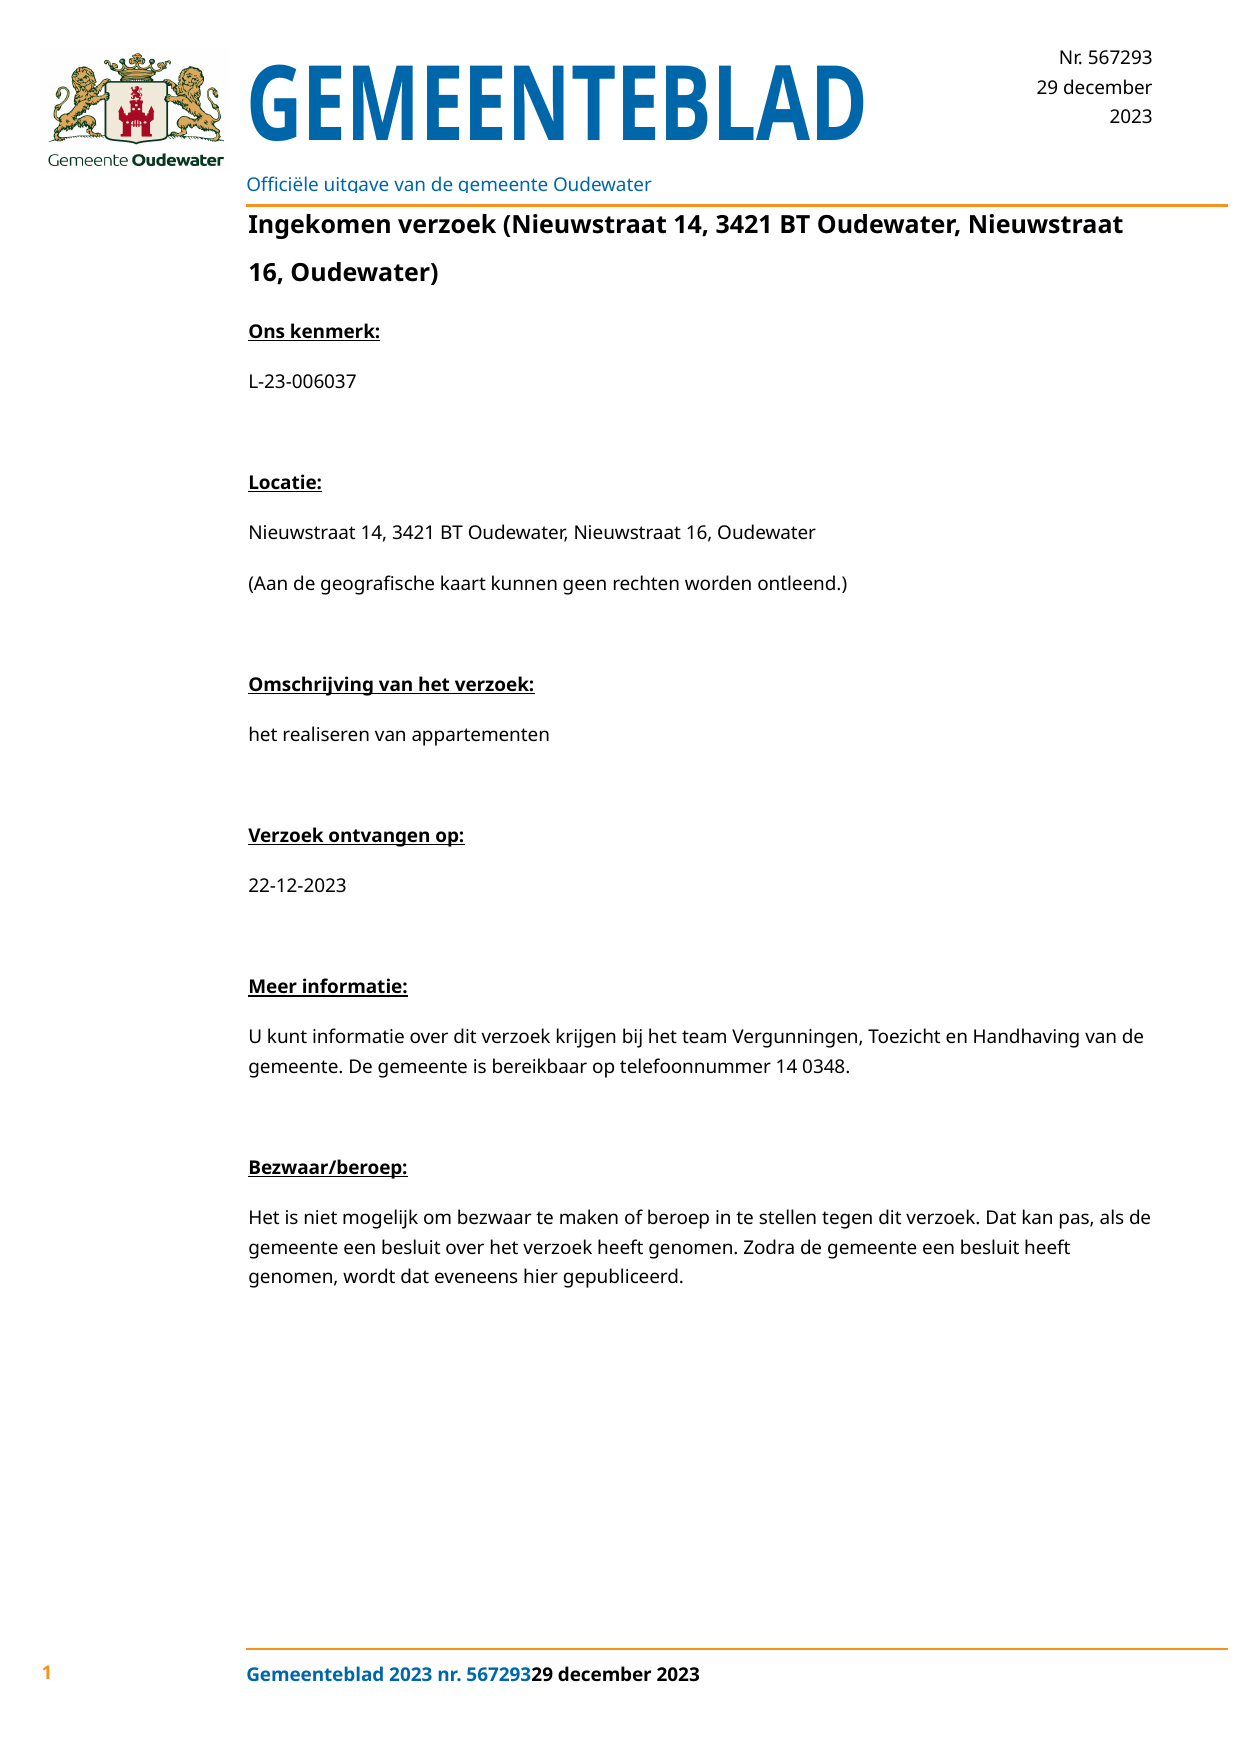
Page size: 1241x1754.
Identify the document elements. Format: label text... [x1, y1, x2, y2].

text L-23-006037 [248, 368, 1152, 394]
text 22-12-2023 [248, 872, 1152, 898]
text Bezwaar/beroep: [248, 1154, 1152, 1180]
picture [41, 47, 231, 172]
text Locatie: [248, 469, 1152, 495]
text Nieuwstraat 14, 3421 BT Oudewater, Nieuwstraat 16, Oudewater [248, 519, 1152, 545]
text Ons kenmerk: [248, 318, 1152, 344]
text Het is niet mogelijk om bezwaar te maken of beroep in te stellen tegen dit verzoek. Dat kan pas, als de gemeente een besluit over het verzoek heeft genomen. Zodra de gemeente een besluit heeft genomen, wordt dat eveneens hier gepubliceerd. [248, 1204, 1152, 1289]
text Meer informatie: [248, 973, 1152, 999]
text het realiseren van appartementen [248, 721, 1152, 747]
text Omschrijving van het verzoek: [248, 671, 1152, 697]
text Verzoek ontvangen op: [248, 822, 1152, 848]
text Ingekomen verzoek (Nieuwstraat 14, 3421 BT Oudewater, Nieuwstraat 16, Oudewater) [248, 207, 1152, 288]
text U kunt informatie over dit verzoek krijgen bij het team Vergunningen, Toezicht en Handhaving van de gemeente. De gemeente is bereikbaar op telefoonnummer 14 0348. [248, 1024, 1152, 1079]
text (Aan de geografische kaart kunnen geen rechten worden ontleend.) [248, 570, 1152, 596]
